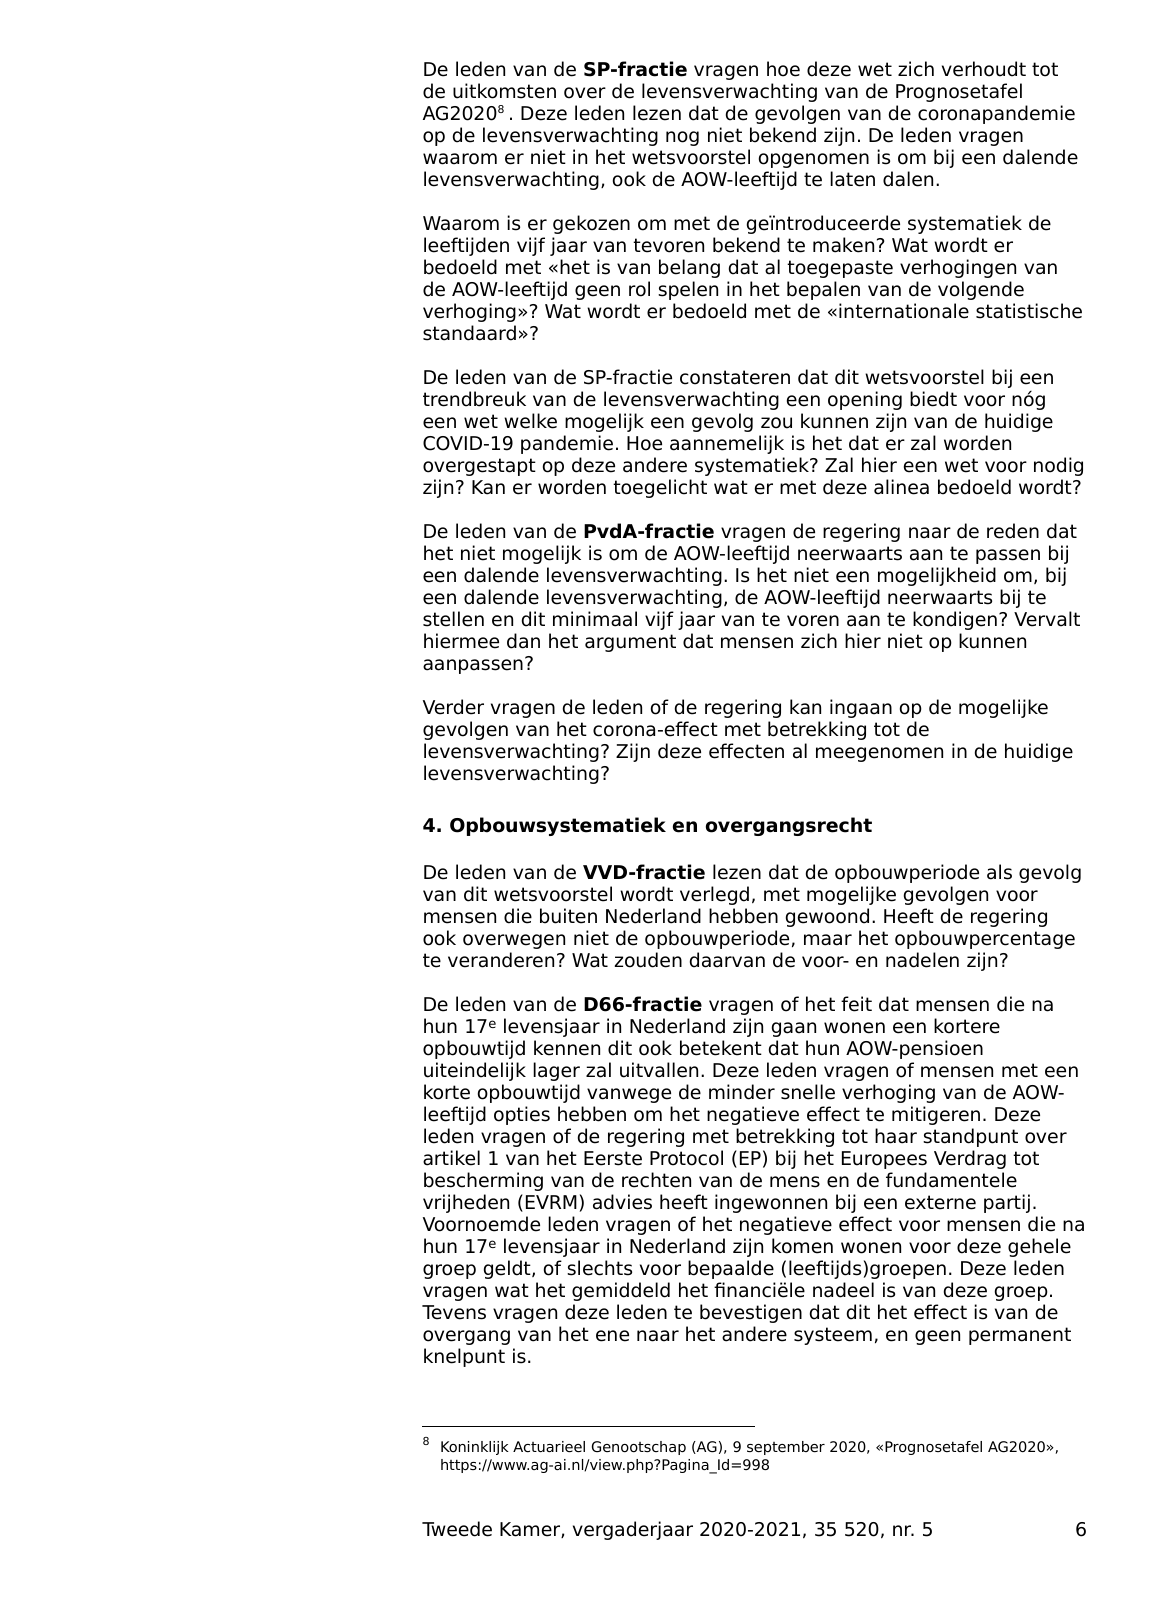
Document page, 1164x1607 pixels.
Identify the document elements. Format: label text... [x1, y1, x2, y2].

subtitle 4. Opbouwsystematiek en overgangsrecht [422, 815, 1087, 837]
text De leden van de SP-fractie vragen hoe deze wet zich verhoudt tot de uitkomsten over de levensverwachting van de Prognosetafel AG2020. Deze leden lezen dat de gevolgen van de coronapandemie op de levensverwachting nog niet bekend zijn. De leden vragen waarom er niet in het wetsvoorstel opgenomen is om bij een dalende levensverwachting, ook de AOW-leeftijd te laten dalen. [422, 59, 1087, 191]
text De leden van de D66-fractie vragen of het feit dat mensen die na hun 17e levensjaar in Nederland zijn gaan wonen een kortere opbouwtijd kennen dit ook betekent dat hun AOW-pensioen uiteindelijk lager zal uitvallen. Deze leden vragen of mensen met een korte opbouwtijd vanwege de minder snelle verhoging van de AOW-leeftijd opties hebben om het negatieve effect te mitigeren. Deze leden vragen of de regering met betrekking tot haar standpunt over artikel 1 van het Eerste Protocol (EP) bij het Europees Verdrag tot bescherming van de rechten van de mens en de fundamentele vrijheden (EVRM) advies heeft ingewonnen bij een externe partij. Voornoemde leden vragen of het negatieve effect voor mensen die na hun 17e levensjaar in Nederland zijn komen wonen voor deze gehele groep geldt, of slechts voor bepaalde (leeftijds)groepen. Deze leden vragen wat het gemiddeld het financiële nadeel is van deze groep. Tevens vragen deze leden te bevestigen dat dit het effect is van de overgang van het ene naar het andere systeem, en geen permanent knelpunt is. [422, 994, 1087, 1368]
text De leden van de VVD-fractie lezen dat de opbouwperiode als gevolg van dit wetsvoorstel wordt verlegd, met mogelijke gevolgen voor mensen die buiten Nederland hebben gewoond. Heeft de regering ook overwegen niet de opbouwperiode, maar het opbouwpercentage te veranderen? Wat zouden daarvan de voor- en nadelen zijn? [422, 862, 1087, 972]
text De leden van de PvdA-fractie vragen de regering naar de reden dat het niet mogelijk is om de AOW-leeftijd neerwaarts aan te passen bij een dalende levensverwachting. Is het niet een mogelijkheid om, bij een dalende levensverwachting, de AOW-leeftijd neerwaarts bij te stellen en dit minimaal vijf jaar van te voren aan te kondigen? Vervalt hiermee dan het argument dat mensen zich hier niet op kunnen aanpassen? [422, 521, 1087, 675]
text De leden van de SP-fractie constateren dat dit wetsvoorstel bij een trendbreuk van de levensverwachting een opening biedt voor nóg een wet welke mogelijk een gevolg zou kunnen zijn van de huidige COVID-19 pandemie. Hoe aannemelijk is het dat er zal worden overgestapt op deze andere systematiek? Zal hier een wet voor nodig zijn? Kan er worden toegelicht wat er met deze alinea bedoeld wordt? [422, 367, 1087, 499]
text Koninklijk Actuarieel Genootschap (AG), 9 september 2020, «Prognosetafel AG2020», https://www.ag-ai.nl/view.php?Pagina_Id=998 [422, 1435, 1087, 1474]
text Verder vragen de leden of de regering kan ingaan op de mogelijke gevolgen van het corona-effect met betrekking tot de levensverwachting? Zijn deze effecten al meegenomen in de huidige levensverwachting? [422, 697, 1087, 785]
text Waarom is er gekozen om met de geïntroduceerde systematiek de leeftijden vijf jaar van tevoren bekend te maken? Wat wordt er bedoeld met «het is van belang dat al toegepaste verhogingen van de AOW-leeftijd geen rol spelen in het bepalen van de volgende verhoging»? Wat wordt er bedoeld met de «internationale statistische standaard»? [422, 213, 1087, 345]
